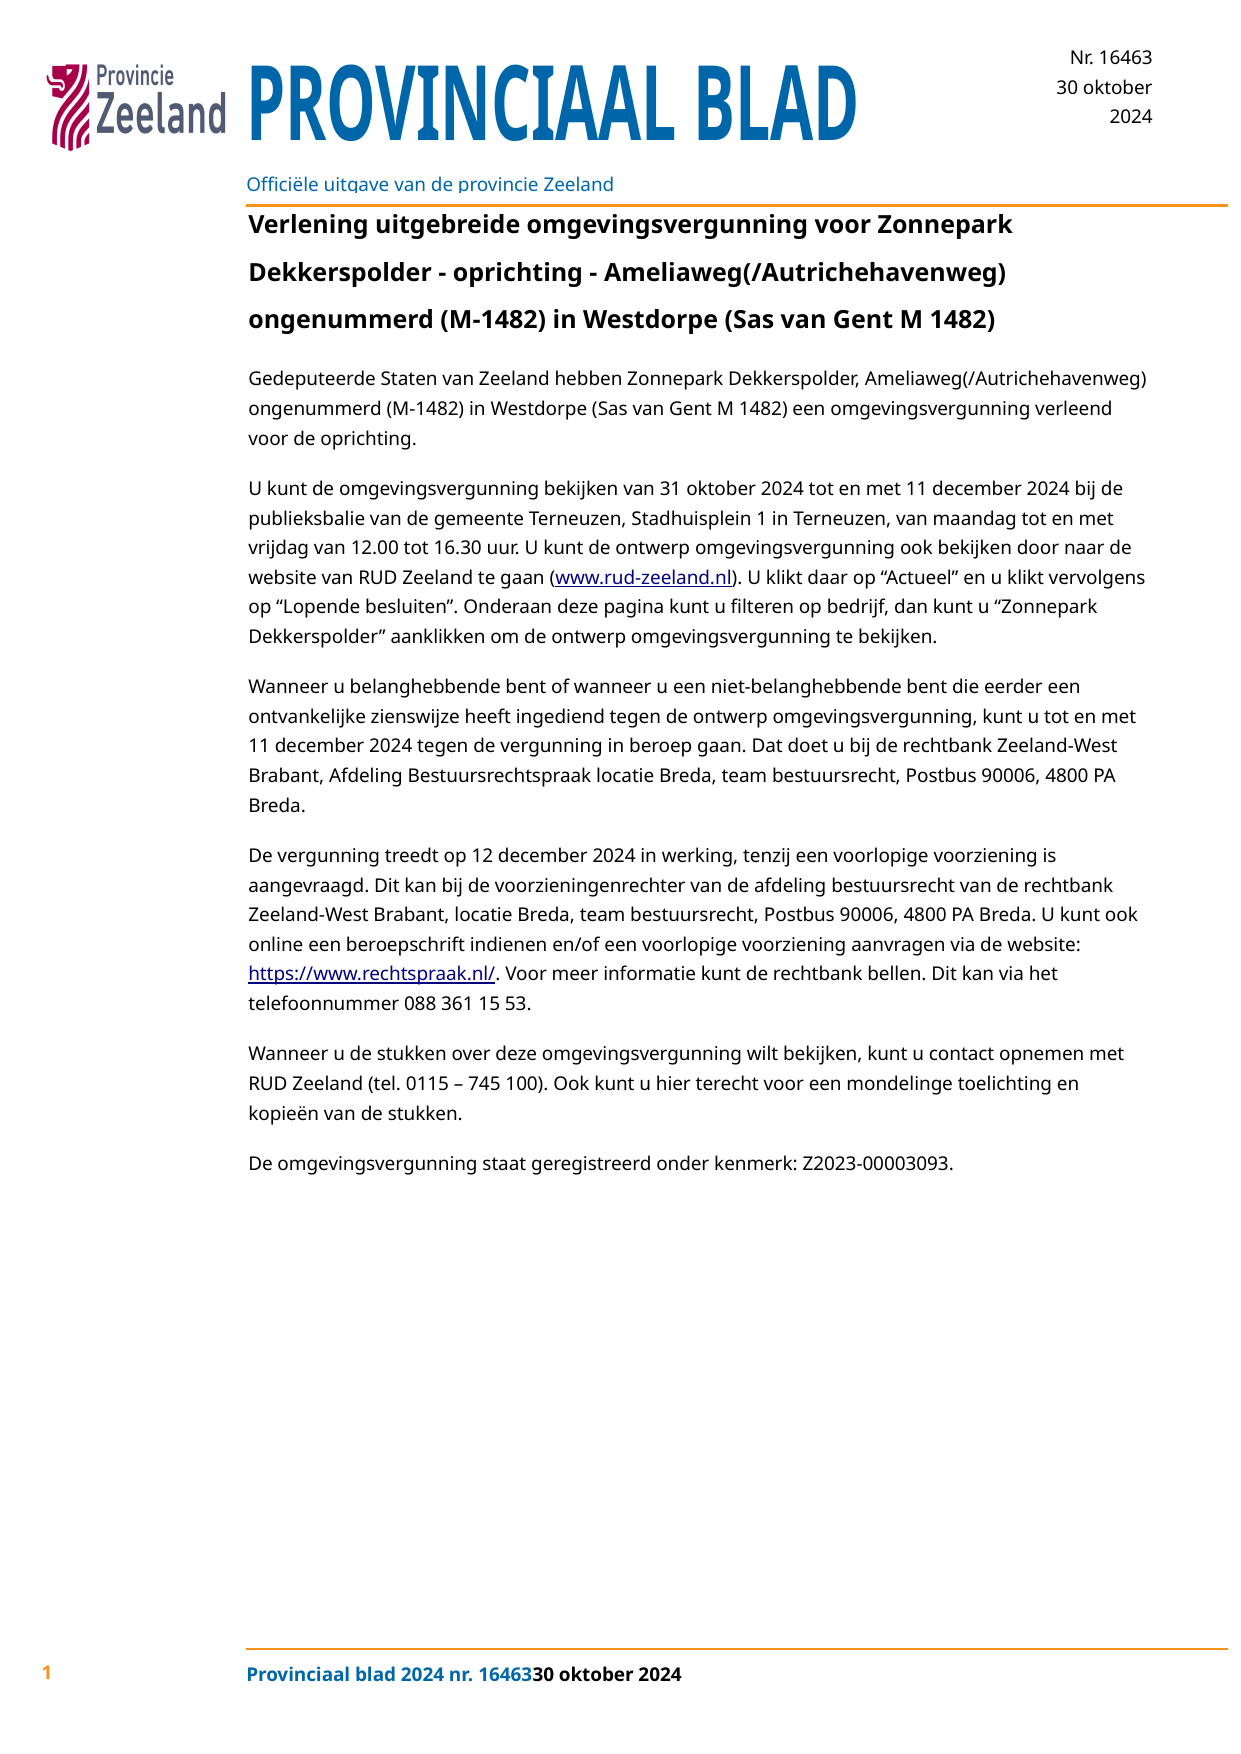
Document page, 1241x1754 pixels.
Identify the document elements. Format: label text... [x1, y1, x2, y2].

text Wanneer u belanghebbende bent of wanneer u een niet-belanghebbende bent die eerder een ontvankelijke zienswijze heeft ingediend tegen de ontwerp omgevingsvergunning, kunt u tot en met 11 december 2024 tegen de vergunning in beroep gaan. Dat doet u bij de rechtbank Zeeland-West Brabant, Afdeling Bestuursrechtspraak locatie Breda, team bestuursrecht, Postbus 90006, 4800 PA Breda. [248, 673, 1152, 817]
text Wanneer u de stukken over deze omgevingsvergunning wilt bekijken, kunt u contact opnemen met RUD Zeeland (tel. 0115 – 745 100). Ook kunt u hier terecht voor een mondelinge toelichting en kopieën van de stukken. [248, 1041, 1152, 1125]
text U kunt de omgevingsvergunning bekijken van 31 oktober 2024 tot en met 11 december 2024 bij de publieksbalie van de gemeente Terneuzen, Stadhuisplein 1 in Terneuzen, van maandag tot en met vrijdag van 12.00 tot 16.30 uur. U kunt de ontwerp omgevingsvergunning ook bekijken door naar de website van RUD Zeeland te gaan (www.rud-zeeland.nl). U klikt daar op “Actueel” en u klikt vervolgens op “Lopende besluiten”. Onderaan deze pagina kunt u filteren op bedrijf, dan kunt u “Zonnepark Dekkerspolder” aanklikken om de ontwerp omgevingsvergunning te bekijken. [248, 475, 1152, 649]
text Gedeputeerde Staten van Zeeland hebben Zonnepark Dekkerspolder, Ameliaweg(/Autrichehavenweg) ongenummerd (M-1482) in Westdorpe (Sas van Gent M 1482) een omgevingsvergunning verleend voor de oprichting. [248, 366, 1152, 450]
picture [41, 47, 231, 172]
text De vergunning treedt op 12 december 2024 in werking, tenzij een voorlopige voorziening is aangevraagd. Dit kan bij de voorzieningenrechter van de afdeling bestuursrecht van de rechtbank Zeeland-West Brabant, locatie Breda, team bestuursrecht, Postbus 90006, 4800 PA Breda. U kunt ook online een beroepschrift indienen en/of een voorlopige voorziening aanvragen via de website: https://www.rechtspraak.nl/. Voor meer informatie kunt de rechtbank bellen. Dit kan via het telefoonnummer 088 361 15 53. [248, 842, 1152, 1016]
text De omgevingsvergunning staat geregistreerd onder kenmerk: Z2023-00003093. [248, 1150, 1152, 1176]
text Verlening uitgebreide omgevingsvergunning voor Zonnepark Dekkerspolder - oprichting - Ameliaweg(/Autrichehavenweg) ongenummerd (M-1482) in Westdorpe (Sas van Gent M 1482) [248, 207, 1152, 336]
